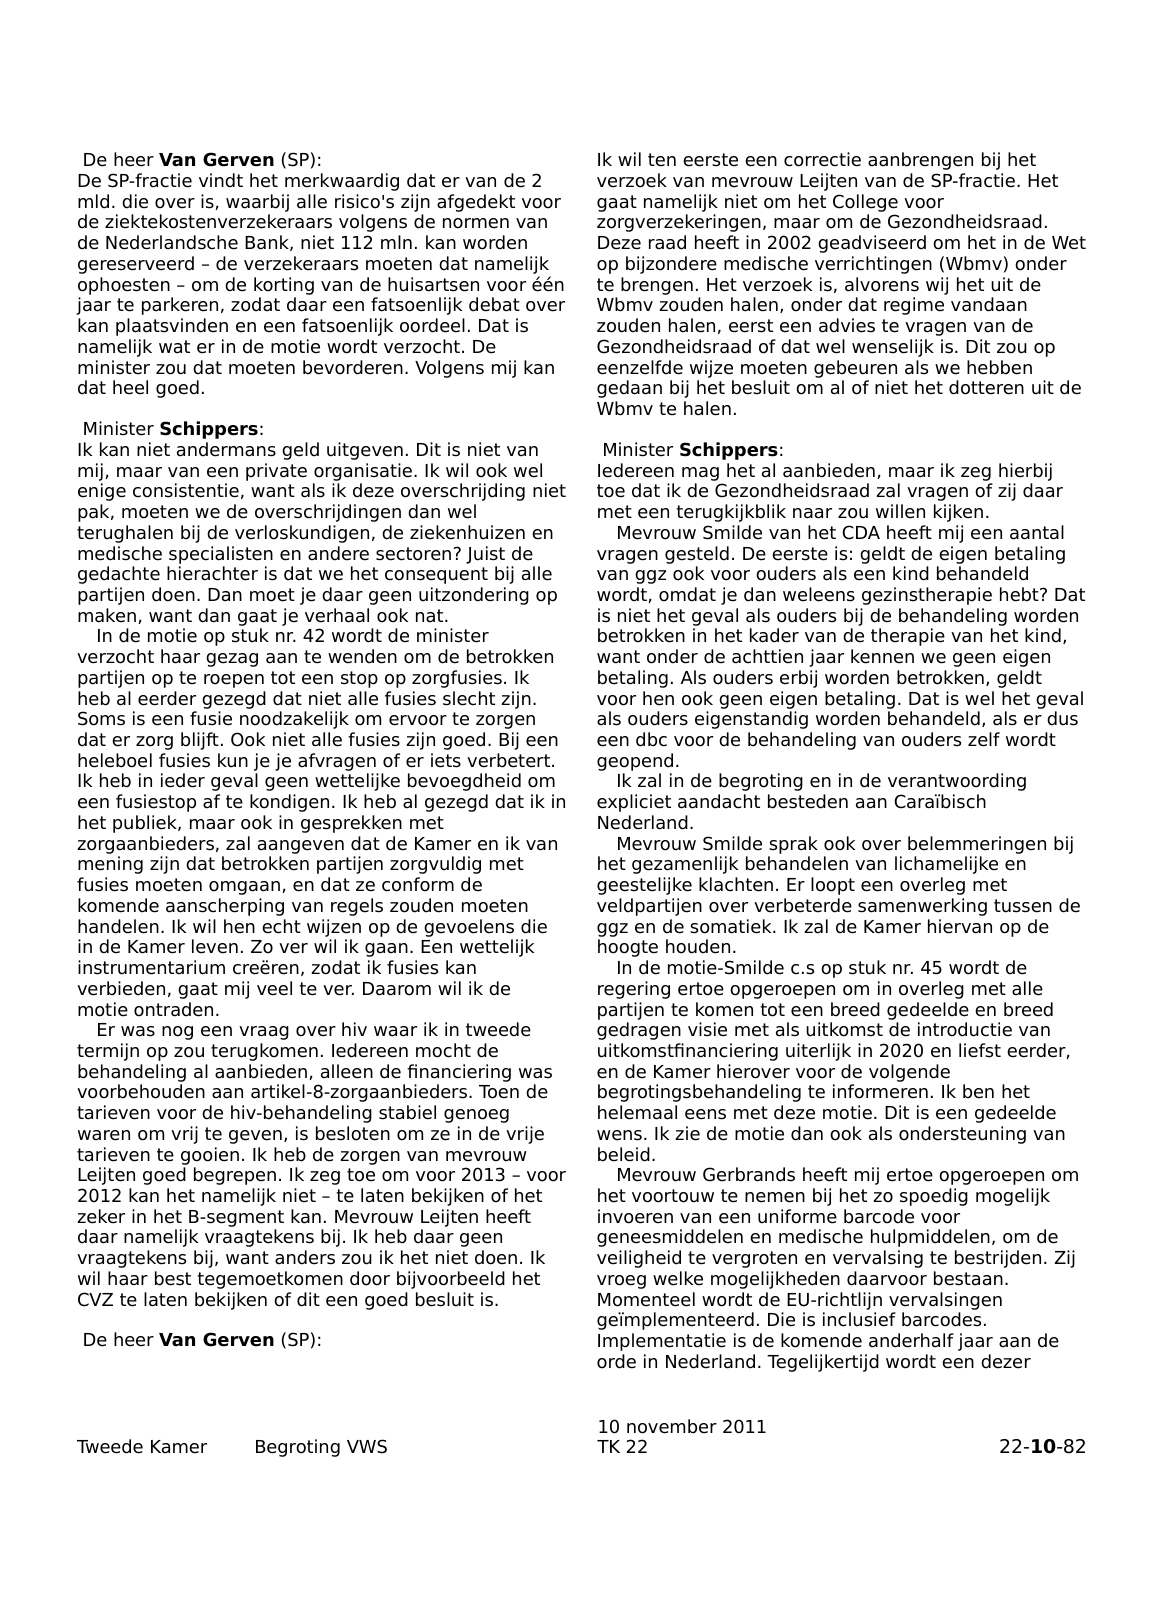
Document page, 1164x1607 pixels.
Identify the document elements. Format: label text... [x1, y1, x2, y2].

text Mevrouw Smilde sprak ook over belemmeringen bij het gezamenlijk behandelen van lichamelijke en geestelijke klachten. Er loopt een overleg met veldpartijen over verbeterde samenwerking tussen de ggz en de somatiek. Ik zal de Kamer hiervan op de hoogte houden. [596, 833, 1087, 958]
text In de motie op stuk nr. 42 wordt de minister verzocht haar gezag aan te wenden om de betrokken partijen op te roepen tot een stop op zorgfusies. Ik heb al eerder gezegd dat niet alle fusies slecht zijn. Soms is een fusie noodzakelijk om ervoor te zorgen dat er zorg blijft. Ook niet alle fusies zijn goed. Bij een heleboel fusies kun je je afvragen of er iets verbetert. Ik heb in ieder geval geen wettelijke bevoegdheid om een fusiestop af te kondigen. Ik heb al gezegd dat ik in het publiek, maar ook in gesprekken met zorgaanbieders, zal aangeven dat de Kamer en ik van mening zijn dat betrokken partijen zorgvuldig met fusies moeten omgaan, en dat ze conform de komende aanscherping van regels zouden moeten handelen. Ik wil hen echt wijzen op de gevoelens die in de Kamer leven. Zo ver wil ik gaan. Een wettelijk instrumentarium creëren, zodat ik fusies kan verbieden, gaat mij veel te ver. Daarom wil ik de motie ontraden. [77, 626, 567, 1020]
text De heer Van Gerven (SP): [77, 150, 567, 171]
text De heer Van Gerven (SP): [77, 1330, 567, 1351]
text Mevrouw Gerbrands heeft mij ertoe opgeroepen om het voortouw te nemen bij het zo spoedig mogelijk invoeren van een uniforme barcode voor geneesmiddelen en medische hulpmiddelen, om de veiligheid te vergroten en vervalsing te bestrijden. Zij vroeg welke mogelijkheden daarvoor bestaan. Momenteel wordt de EU-richtlijn vervalsingen geïmplementeerd. Die is inclusief barcodes. Implementatie is de komende anderhalf jaar aan de orde in Nederland. Tegelijkertijd wordt een dezer [596, 1165, 1087, 1372]
text Minister Schippers: [596, 440, 1087, 460]
text In de motie-Smilde c.s op stuk nr. 45 wordt de regering ertoe opgeroepen om in overleg met alle partijen te komen tot een breed gedeelde en breed gedragen visie met als uitkomst de introductie van uitkomstfinanciering uiterlijk in 2020 en liefst eerder, en de Kamer hierover voor de volgende begrotingsbehandeling te informeren. Ik ben het helemaal eens met deze motie. Dit is een gedeelde wens. Ik zie de motie dan ook als ondersteuning van beleid. [596, 958, 1087, 1165]
text Ik kan niet andermans geld uitgeven. Dit is niet van mij, maar van een private organisatie. Ik wil ook wel enige consistentie, want als ik deze overschrijding niet pak, moeten we de overschrijdingen dan wel terughalen bij de verloskundigen, de ziekenhuizen en medische specialisten en andere sectoren? Juist de gedachte hierachter is dat we het consequent bij alle partijen doen. Dan moet je daar geen uitzondering op maken, want dan gaat je verhaal ook nat. [77, 440, 567, 626]
text Minister Schippers: [77, 419, 567, 440]
text De SP-fractie vindt het merkwaardig dat er van de 2 mld. die over is, waarbij alle risico's zijn afgedekt voor de ziektekostenverzekeraars volgens de normen van de Nederlandsche Bank, niet 112 mln. kan worden gereserveerd – de verzekeraars moeten dat namelijk ophoesten – om de korting van de huisartsen voor één jaar te parkeren, zodat daar een fatsoenlijk debat over kan plaatsvinden en een fatsoenlijk oordeel. Dat is namelijk wat er in de motie wordt verzocht. De minister zou dat moeten bevorderen. Volgens mij kan dat heel goed. [77, 171, 567, 399]
text Ik zal in de begroting en in de verantwoording expliciet aandacht besteden aan Caraïbisch Nederland. [596, 771, 1087, 833]
text Mevrouw Smilde van het CDA heeft mij een aantal vragen gesteld. De eerste is: geldt de eigen betaling van ggz ook voor ouders als een kind behandeld wordt, omdat je dan weleens gezinstherapie hebt? Dat is niet het geval als ouders bij de behandeling worden betrokken in het kader van de therapie van het kind, want onder de achttien jaar kennen we geen eigen betaling. Als ouders erbij worden betrokken, geldt voor hen ook geen eigen betaling. Dat is wel het geval als ouders eigenstandig worden behandeld, als er dus een dbc voor de behandeling van ouders zelf wordt geopend. [596, 523, 1087, 771]
text Ik wil ten eerste een correctie aanbrengen bij het verzoek van mevrouw Leijten van de SP-fractie. Het gaat namelijk niet om het College voor zorgverzekeringen, maar om de Gezondheidsraad. Deze raad heeft in 2002 geadviseerd om het in de Wet op bijzondere medische verrichtingen (Wbmv) onder te brengen. Het verzoek is, alvorens wij het uit de Wbmv zouden halen, onder dat regime vandaan zouden halen, eerst een advies te vragen van de Gezondheidsraad of dat wel wenselijk is. Dit zou op eenzelfde wijze moeten gebeuren als we hebben gedaan bij het besluit om al of niet het dotteren uit de Wbmv te halen. [596, 150, 1087, 420]
text Iedereen mag het al aanbieden, maar ik zeg hierbij toe dat ik de Gezondheidsraad zal vragen of zij daar met een terugkijkblik naar zou willen kijken. [596, 460, 1087, 523]
text Er was nog een vraag over hiv waar ik in tweede termijn op zou terugkomen. Iedereen mocht de behandeling al aanbieden, alleen de financiering was voorbehouden aan artikel-8-zorgaanbieders. Toen de tarieven voor de hiv-behandeling stabiel genoeg waren om vrij te geven, is besloten om ze in de vrije tarieven te gooien. Ik heb de zorgen van mevrouw Leijten goed begrepen. Ik zeg toe om voor 2013 – voor 2012 kan het namelijk niet – te laten bekijken of het zeker in het B-segment kan. Mevrouw Leijten heeft daar namelijk vraagtekens bij. Ik heb daar geen vraagtekens bij, want anders zou ik het niet doen. Ik wil haar best tegemoetkomen door bijvoorbeeld het CVZ te laten bekijken of dit een goed besluit is. [77, 1020, 567, 1310]
